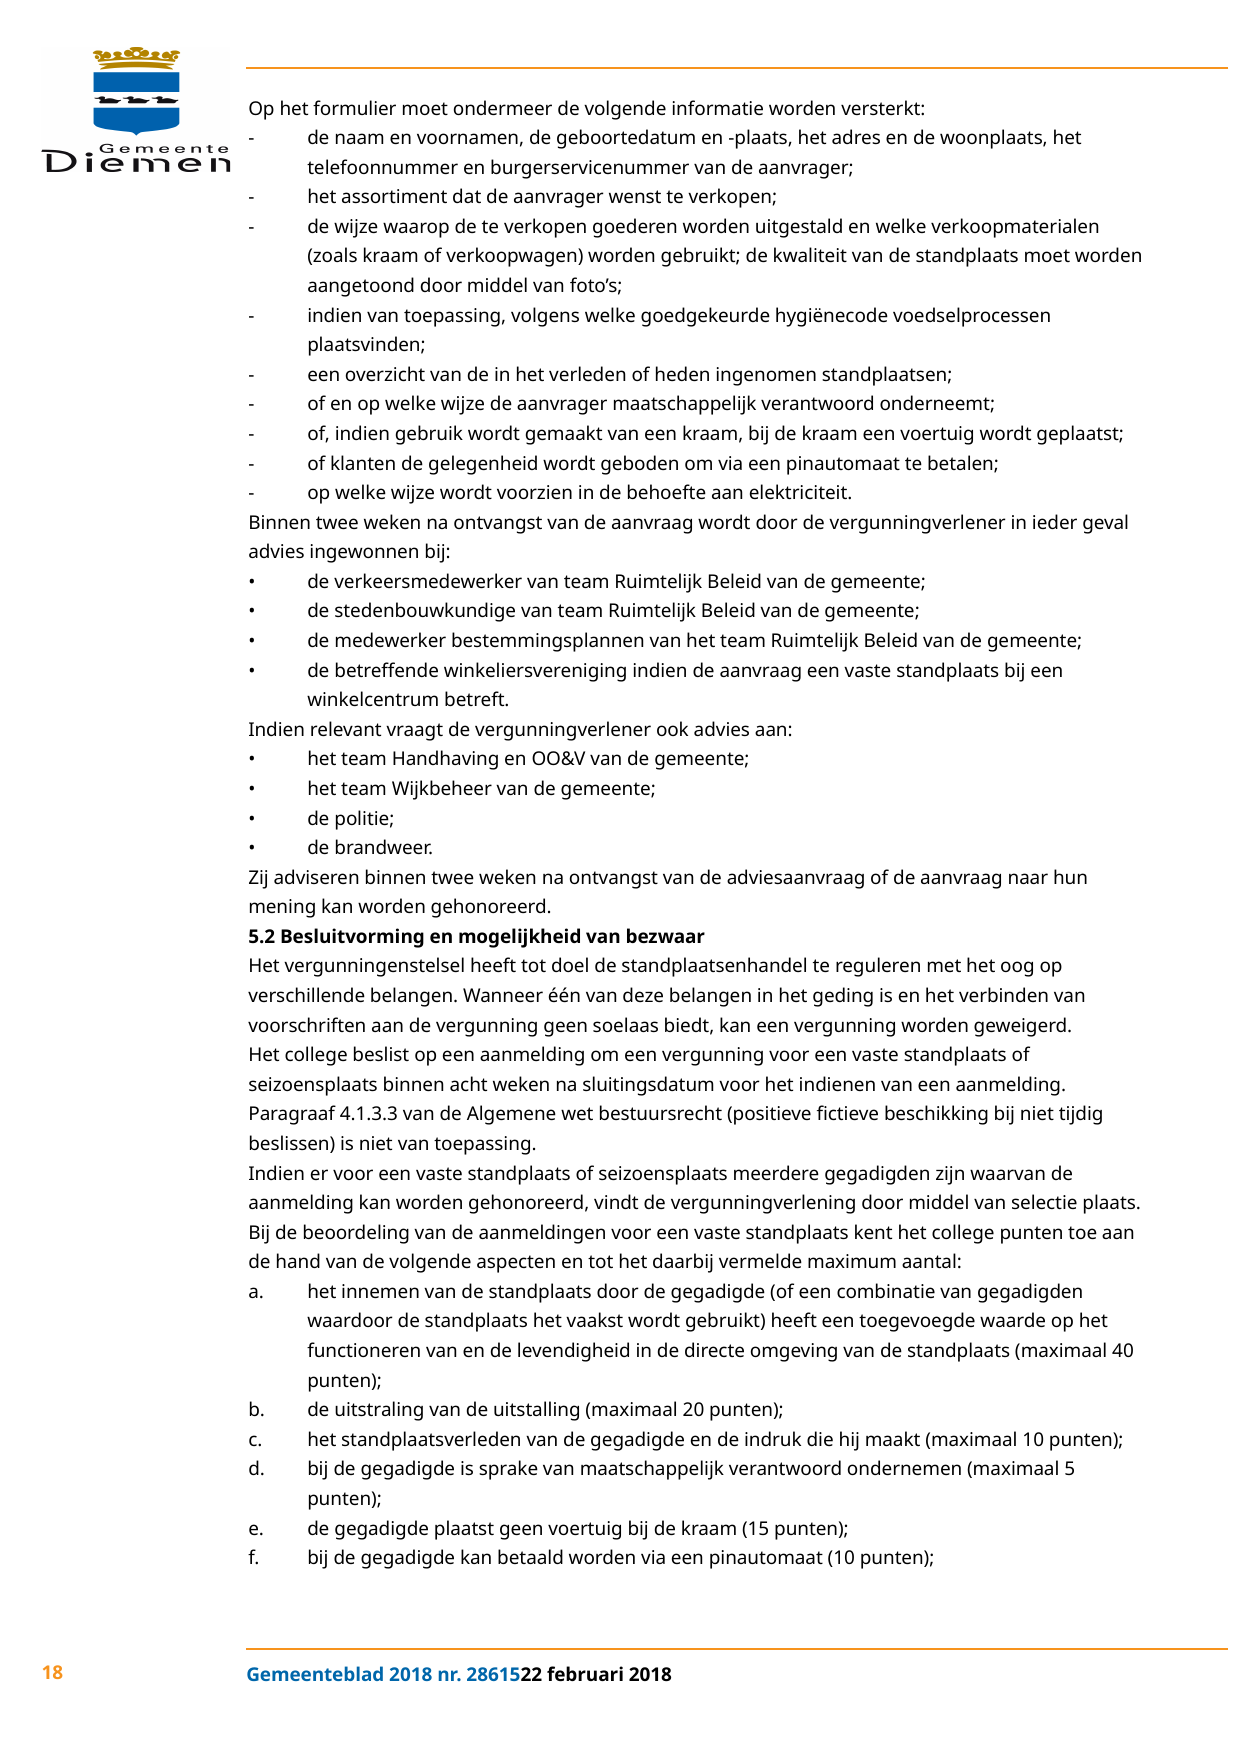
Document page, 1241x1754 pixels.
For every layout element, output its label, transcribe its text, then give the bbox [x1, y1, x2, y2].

list indien van toepassing, volgens welke goedgekeurde hygiënecode voedselprocessen plaatsvinden; [248, 302, 1152, 357]
text Indien relevant vraagt de vergunningverlener ook advies aan: [248, 716, 1152, 742]
text Binnen twee weken na ontvangst van de aanvraag wordt door de vergunningverlener in ieder geval advies ingewonnen bij: [248, 509, 1152, 564]
picture [41, 47, 231, 172]
list of klanten de gelegenheid wordt geboden om via een pinautomaat te betalen; [248, 450, 1152, 476]
list de medewerker bestemmingsplannen van het team Ruimtelijk Beleid van de gemeente; [248, 627, 1152, 653]
list op welke wijze wordt voorzien in de behoefte aan elektriciteit. [248, 479, 1152, 505]
list het assortiment dat de aanvrager wenst te verkopen; [248, 183, 1152, 209]
list het standplaatsverleden van de gegadigde en de indruk die hij maakt (maximaal 10 punten); [248, 1426, 1152, 1452]
text Paragraaf 4.1.3.3 van de Algemene wet bestuursrecht (positieve fictieve beschikking bij niet tijdig beslissen) is niet van toepassing. [248, 1101, 1152, 1156]
text 5.2 Besluitvorming en mogelijkheid van bezwaar [248, 923, 1152, 949]
list de verkeersmedewerker van team Ruimtelijk Beleid van de gemeente; [248, 568, 1152, 594]
list of en op welke wijze de aanvrager maatschappelijk verantwoord onderneemt; [248, 391, 1152, 416]
text Op het formulier moet ondermeer de volgende informatie worden versterkt: [248, 95, 1152, 121]
text Indien er voor een vaste standplaats of seizoensplaats meerdere gegadigden zijn waarvan de aanmelding kan worden gehonoreerd, vindt de vergunningverlening door middel van selectie plaats. [248, 1160, 1152, 1215]
list de brandweer. [248, 834, 1152, 860]
text Bij de beoordeling van de aanmeldingen voor een vaste standplaats kent het college punten toe aan de hand van de volgende aspecten en tot het daarbij vermelde maximum aantal: [248, 1219, 1152, 1274]
text Het college beslist op een aanmelding om een vergunning voor een vaste standplaats of seizoensplaats binnen acht weken na sluitingsdatum voor het indienen van een aanmelding. [248, 1041, 1152, 1097]
list het team Handhaving en OO&V van de gemeente; [248, 746, 1152, 771]
list de betreffende winkeliersvereniging indien de aanvraag een vaste standplaats bij een winkelcentrum betreft. [248, 657, 1152, 712]
list de wijze waarop de te verkopen goederen worden uitgestald en welke verkoopmaterialen (zoals kraam of verkoopwagen) worden gebruikt; de kwaliteit van de standplaats moet worden aangetoond door middel van foto’s; [248, 213, 1152, 298]
list een overzicht van de in het verleden of heden ingenomen standplaatsen; [248, 361, 1152, 387]
list of, indien gebruik wordt gemaakt van een kraam, bij de kraam een voertuig wordt geplaatst; [248, 420, 1152, 446]
list de gegadigde plaatst geen voertuig bij de kraam (15 punten); [248, 1515, 1152, 1541]
list de naam en voornamen, de geboortedatum en -plaats, het adres en de woonplaats, het telefoonnummer en burgerservicenummer van de aanvrager; [248, 124, 1152, 180]
list bij de gegadigde kan betaald worden via een pinautomaat (10 punten); [248, 1544, 1152, 1570]
text Zij adviseren binnen twee weken na ontvangst van de adviesaanvraag of de aanvraag naar hun mening kan worden gehonoreerd. [248, 864, 1152, 919]
list het innemen van de standplaats door de gegadigde (of een combinatie van gegadigden waardoor de standplaats het vaakst wordt gebruikt) heeft een toegevoegde waarde op het functioneren van en de levendigheid in de directe omgeving van de standplaats (maximaal 40 punten); [248, 1278, 1152, 1393]
list de stedenbouwkundige van team Ruimtelijk Beleid van de gemeente; [248, 598, 1152, 623]
list de uitstraling van de uitstalling (maximaal 20 punten); [248, 1396, 1152, 1422]
list het team Wijkbeheer van de gemeente; [248, 775, 1152, 801]
text Het vergunningenstelsel heeft tot doel de standplaatsenhandel te reguleren met het oog op verschillende belangen. Wanneer één van deze belangen in het geding is en het verbinden van voorschriften aan de vergunning geen soelaas biedt, kan een vergunning worden geweigerd. [248, 953, 1152, 1038]
list bij de gegadigde is sprake van maatschappelijk verantwoord ondernemen (maximaal 5 punten); [248, 1456, 1152, 1511]
list de politie; [248, 805, 1152, 831]
